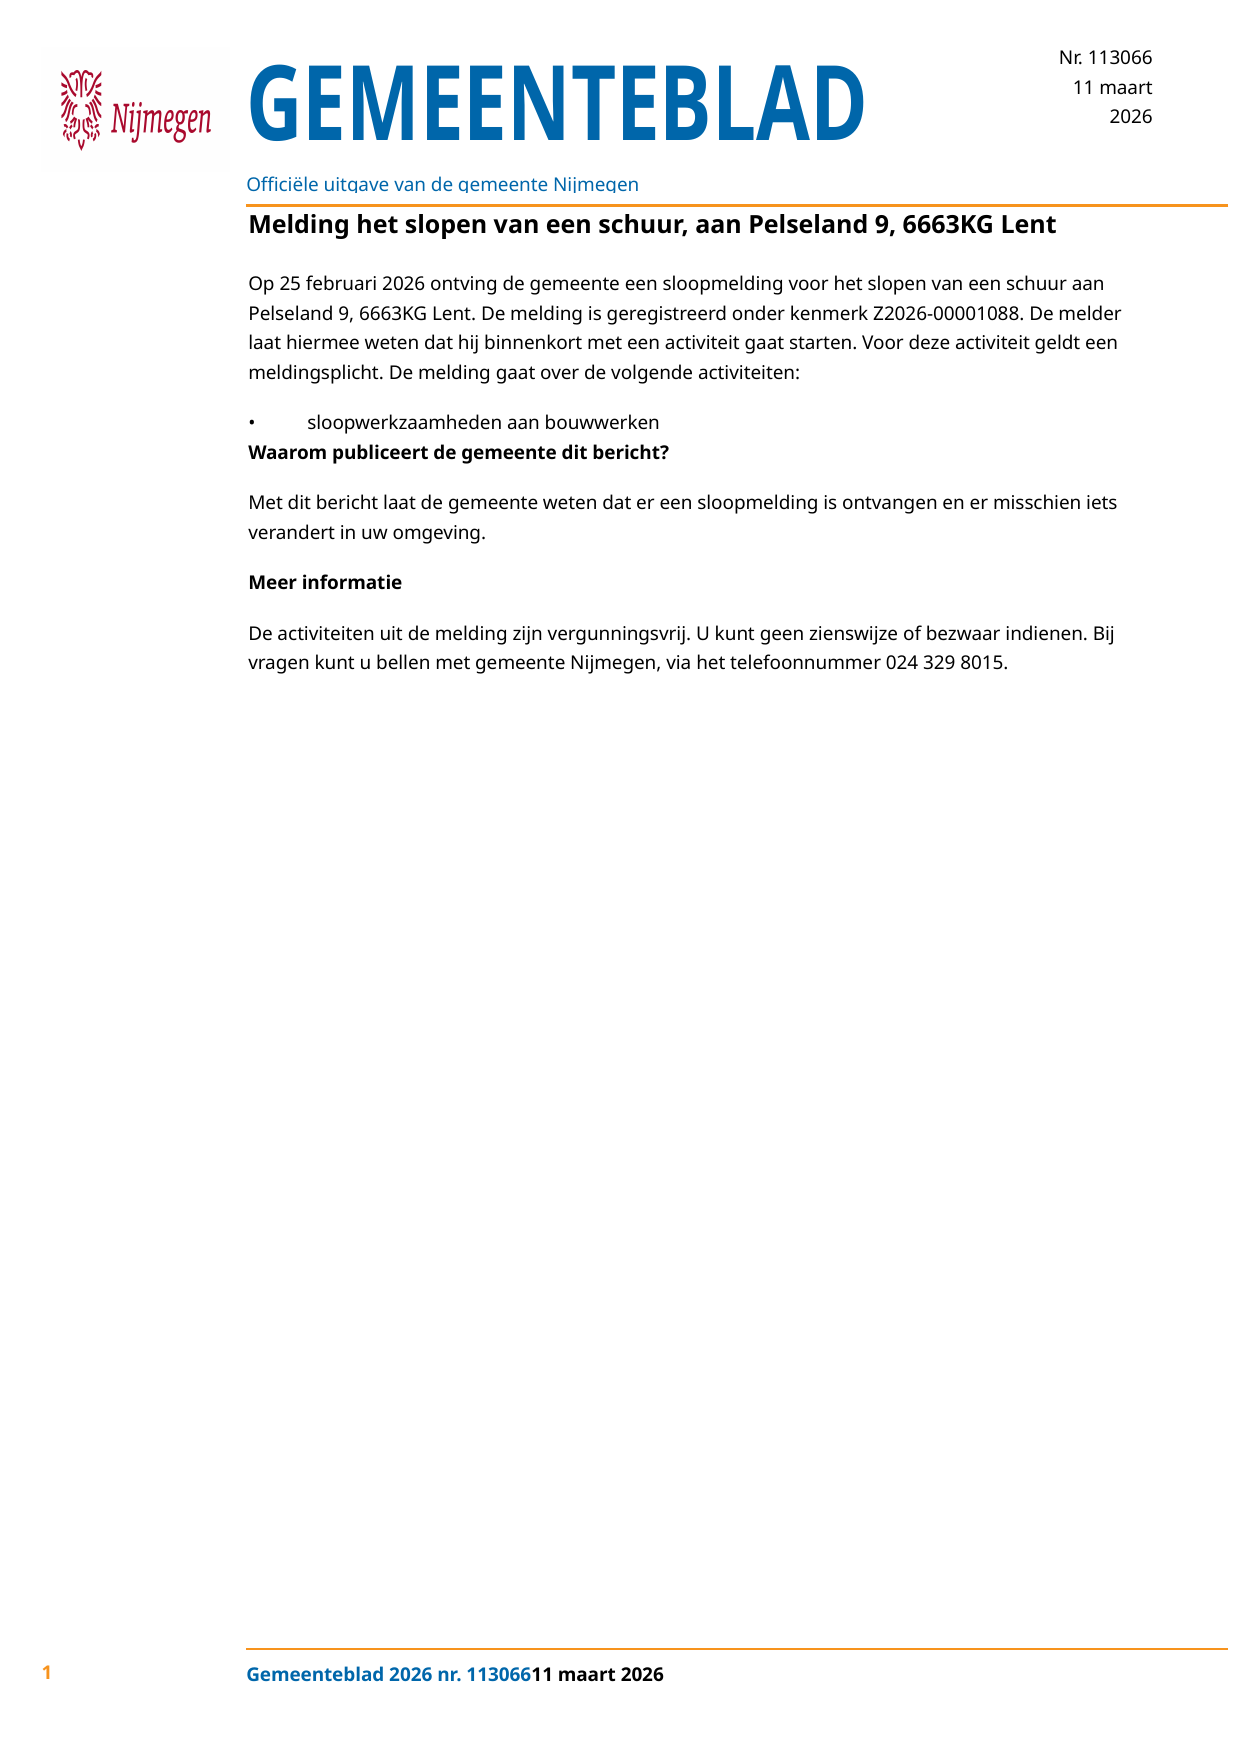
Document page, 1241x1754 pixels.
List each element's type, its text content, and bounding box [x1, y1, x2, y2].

text Melding het slopen van een schuur, aan Pelseland 9, 6663KG Lent [248, 207, 1152, 241]
picture [41, 47, 231, 172]
text Met dit bericht laat de gemeente weten dat er een sloopmelding is ontvangen en er misschien iets verandert in uw omgeving. [248, 489, 1152, 545]
text Waarom publiceert de gemeente dit bericht? [248, 439, 1152, 465]
text De activiteiten uit de melding zijn vergunningsvrij. U kunt geen zienswijze of bezwaar indienen. Bij vragen kunt u bellen met gemeente Nijmegen, via het telefoonnummer 024 329 8015. [248, 620, 1152, 675]
text Op 25 februari 2026 ontving de gemeente een sloopmelding voor het slopen van een schuur aan Pelseland 9, 6663KG Lent. De melding is geregistreerd onder kenmerk Z2026-00001088. De melder laat hiermee weten dat hij binnenkort met een activiteit gaat starten. Voor deze activiteit geldt een meldingsplicht. De melding gaat over de volgende activiteiten: [248, 270, 1152, 385]
text Meer informatie [248, 569, 1152, 595]
list sloopwerkzaamheden aan bouwwerken [248, 409, 1152, 435]
